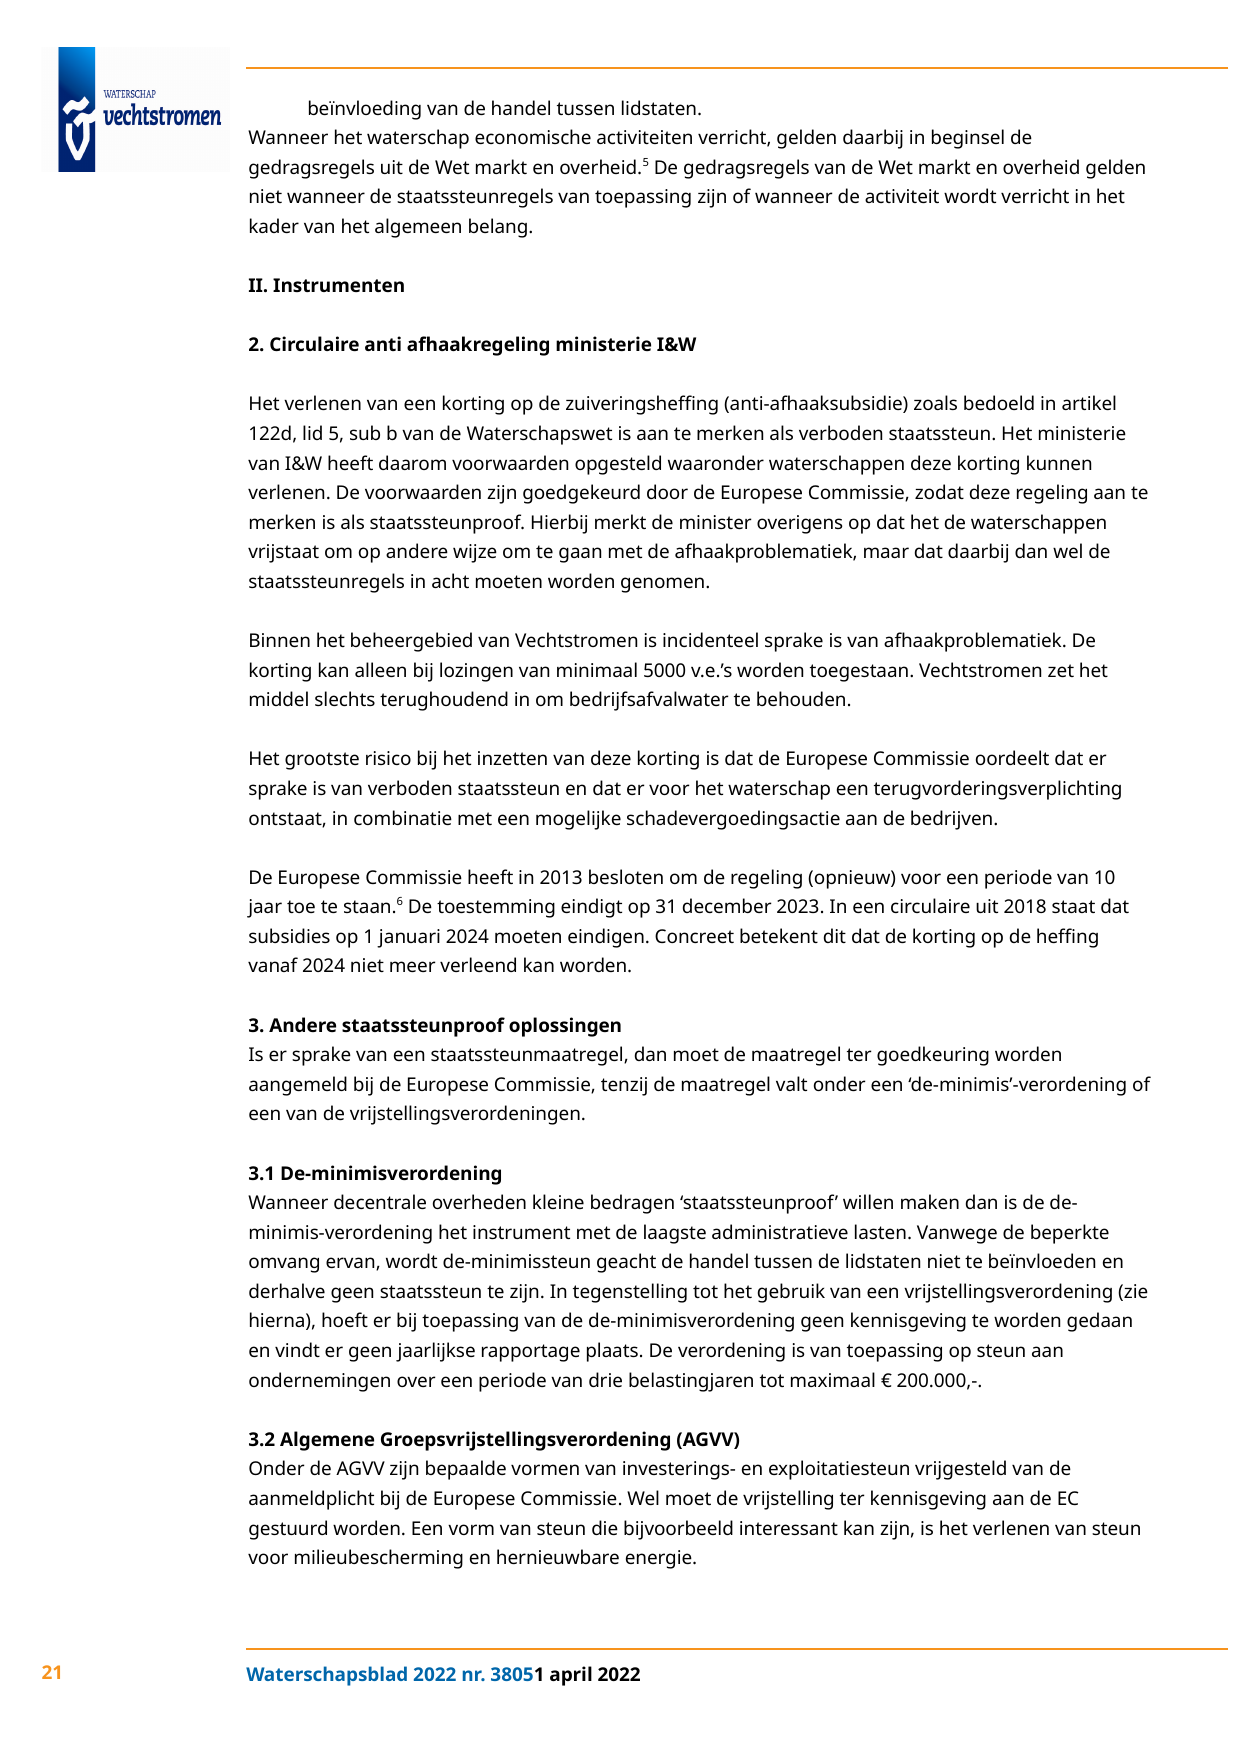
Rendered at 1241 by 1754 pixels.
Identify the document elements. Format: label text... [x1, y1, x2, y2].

text Binnen het beheergebied van Vechtstromen is incidenteel sprake is van afhaakproblematiek. De korting kan alleen bij lozingen van minimaal 5000 v.e.’s worden toegestaan. Vechtstromen zet het middel slechts terughoudend in om bedrijfsafvalwater te behouden. [248, 627, 1152, 712]
text Onder de AGVV zijn bepaalde vormen van investerings- en exploitatiesteun vrijgesteld van de aanmeldplicht bij de Europese Commissie. Wel moet de vrijstelling ter kennisgeving aan de EC gestuurd worden. Een vorm van steun die bijvoorbeeld interessant kan zijn, is het verlenen van steun voor milieubescherming en hernieuwbare energie. [248, 1456, 1152, 1570]
picture [41, 47, 231, 172]
text Wanneer decentrale overheden kleine bedragen ‘staatssteunproof’ willen maken dan is de de-minimis-verordening het instrument met de laagste administratieve lasten. Vanwege de beperkte omvang ervan, wordt de-minimissteun geacht de handel tussen de lidstaten niet te beïnvloeden en derhalve geen staatssteun te zijn. In tegenstelling tot het gebruik van een vrijstellingsverordening (zie hierna), hoeft er bij toepassing van de de-minimisverordening geen kennisgeving te worden gedaan en vindt er geen jaarlijkse rapportage plaats. De verordening is van toepassing op steun aan ondernemingen over een periode van drie belastingjaren tot maximaal € 200.000,-. [248, 1189, 1152, 1393]
list beïnvloeding van de handel tussen lidstaten. [248, 95, 1152, 121]
text 3.2 Algemene Groepsvrijstellingsverordening (AGVV) [248, 1426, 1152, 1452]
text Is er sprake van een staatssteunmaatregel, dan moet de maatregel ter goedkeuring worden aangemeld bij de Europese Commissie, tenzij de maatregel valt onder een ‘de-minimis’-verordening of een van de vrijstellingsverordeningen. [248, 1041, 1152, 1126]
text II. Instrumenten [248, 272, 1152, 298]
text 3.1 De-minimisverordening [248, 1160, 1152, 1186]
text 2. Circulaire anti afhaakregeling ministerie I&W [248, 331, 1152, 357]
text Het verlenen van een korting op de zuiveringsheffing (anti-afhaaksubsidie) zoals bedoeld in artikel 122d, lid 5, sub b van de Waterschapswet is aan te merken als verboden staatssteun. Het ministerie van I&W heeft daarom voorwaarden opgesteld waaronder waterschappen deze korting kunnen verlenen. De voorwaarden zijn goedgekeurd door de Europese Commissie, zodat deze regeling aan te merken is als staatssteunproof. Hierbij merkt de minister overigens op dat het de waterschappen vrijstaat om op andere wijze om te gaan met de afhaakproblematiek, maar dat daarbij dan wel de staatssteunregels in acht moeten worden genomen. [248, 391, 1152, 594]
text Het grootste risico bij het inzetten van deze korting is dat de Europese Commissie oordeelt dat er sprake is van verboden staatssteun en dat er voor het waterschap een terugvorderingsverplichting ontstaat, in combinatie met een mogelijke schadevergoedingsactie aan de bedrijven. [248, 746, 1152, 831]
text Wanneer het waterschap economische activiteiten verricht, gelden daarbij in beginsel de gedragsregels uit de Wet markt en overheid.5 De gedragsregels van de Wet markt en overheid gelden niet wanneer de staatssteunregels van toepassing zijn of wanneer de activiteit wordt verricht in het kader van het algemeen belang. [248, 124, 1152, 239]
text 3. Andere staatssteunproof oplossingen [248, 1012, 1152, 1038]
text De Europese Commissie heeft in 2013 besloten om de regeling (opnieuw) voor een periode van 10 jaar toe te staan.6 De toestemming eindigt op 31 december 2023. In een circulaire uit 2018 staat dat subsidies op 1 januari 2024 moeten eindigen. Concreet betekent dit dat de korting op de heffing vanaf 2024 niet meer verleend kan worden. [248, 864, 1152, 978]
